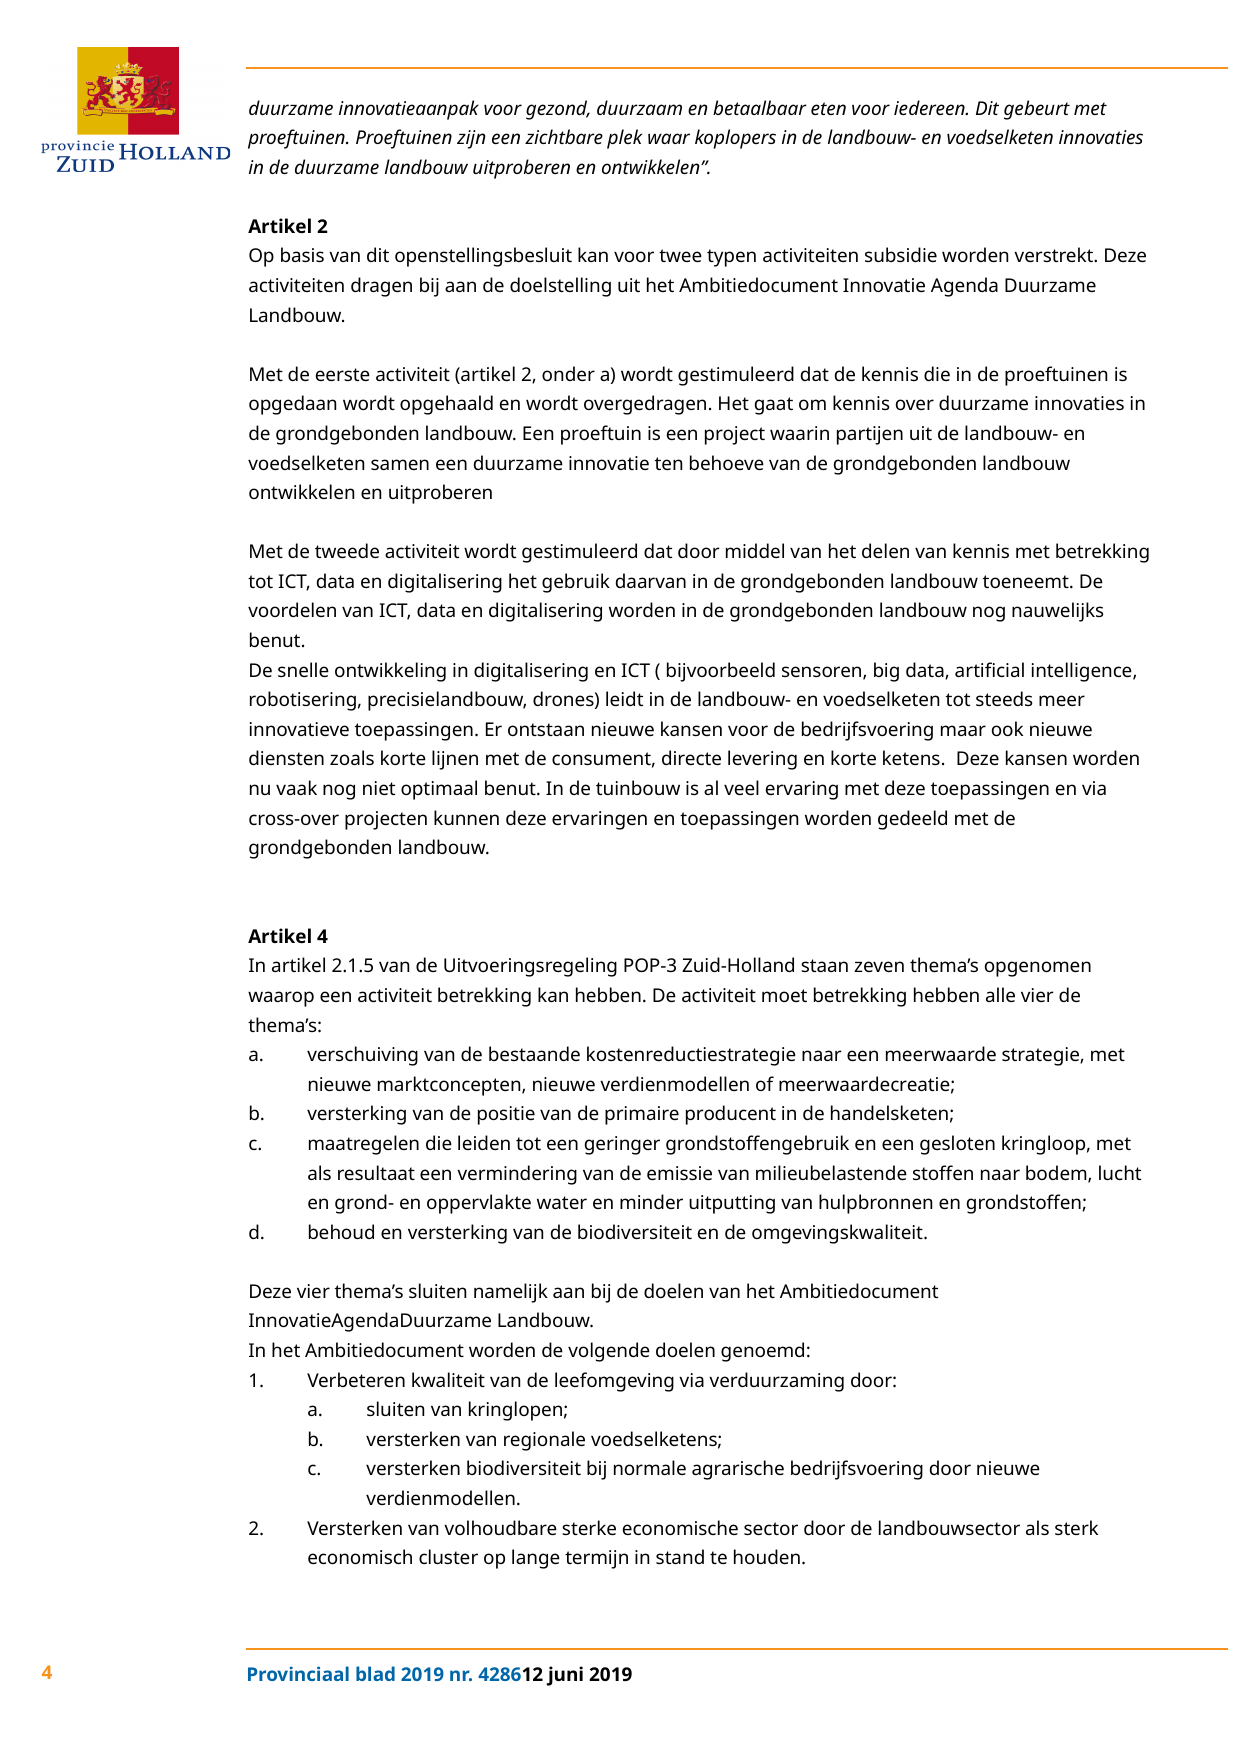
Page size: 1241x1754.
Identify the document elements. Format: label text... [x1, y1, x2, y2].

text Met de tweede activiteit wordt gestimuleerd dat door middel van het delen van kennis met betrekking tot ICT, data en digitalisering het gebruik daarvan in de grondgebonden landbouw toeneemt. De voordelen van ICT, data en digitalisering worden in de grondgebonden landbouw nog nauwelijks benut. [248, 538, 1152, 653]
text Artikel 2 [248, 213, 1152, 239]
list versterken biodiversiteit bij normale agrarische bedrijfsvoering door nieuwe verdienmodellen. [307, 1456, 1152, 1511]
text Deze vier thema’s sluiten namelijk aan bij de doelen van het Ambitiedocument InnovatieAgendaDuurzame Landbouw. [248, 1278, 1152, 1333]
list Versterken van volhoudbare sterke economische sector door de landbouwsector als sterk economisch cluster op lange termijn in stand te houden. [248, 1515, 1152, 1570]
list versterken van regionale voedselketens; [307, 1426, 1152, 1452]
list versterking van de positie van de primaire producent in de handelsketen; [248, 1101, 1152, 1126]
list verschuiving van de bestaande kostenreductiestrategie naar een meerwaarde strategie, met nieuwe marktconcepten, nieuwe verdienmodellen of meerwaardecreatie; [248, 1041, 1152, 1097]
text Op basis van dit openstellingsbesluit kan voor twee typen activiteiten subsidie worden verstrekt. Deze activiteiten dragen bij aan de doelstelling uit het Ambitiedocument Innovatie Agenda Duurzame Landbouw. [248, 243, 1152, 328]
list maatregelen die leiden tot een geringer grondstoffengebruik en een gesloten kringloop, met als resultaat een vermindering van de emissie van milieubelastende stoffen naar bodem, lucht en grond- en oppervlakte water en minder uitputting van hulpbronnen en grondstoffen; [248, 1130, 1152, 1215]
list behoud en versterking van de biodiversiteit en de omgevingskwaliteit. [248, 1219, 1152, 1245]
text De snelle ontwikkeling in digitalisering en ICT ( bijvoorbeeld sensoren, big data, artificial intelligence, robotisering, precisielandbouw, drones) leidt in de landbouw- en voedselketen tot steeds meer innovatieve toepassingen. Er ontstaan nieuwe kansen voor de bedrijfsvoering maar ook nieuwe diensten zoals korte lijnen met de consument, directe levering en korte ketens. Deze kansen worden nu vaak nog niet optimaal benut. In de tuinbouw is al veel ervaring met deze toepassingen en via cross-over projecten kunnen deze ervaringen en toepassingen worden gedeeld met de grondgebonden landbouw. [248, 657, 1152, 860]
text In artikel 2.1.5 van de Uitvoeringsregeling POP-3 Zuid-Holland staan zeven thema’s opgenomen waarop een activiteit betrekking kan hebben. De activiteit moet betrekking hebben alle vier de thema’s: [248, 953, 1152, 1038]
text Artikel 4 [248, 923, 1152, 949]
text duurzame innovatieaanpak voor gezond, duurzaam en betaalbaar eten voor iedereen. Dit gebeurt met proeftuinen. Proeftuinen zijn een zichtbare plek waar koplopers in de landbouw- en voedselketen innovaties in de duurzame landbouw uitproberen en ontwikkelen”. [248, 95, 1152, 180]
picture [41, 47, 231, 172]
list Verbeteren kwaliteit van de leefomgeving via verduurzaming door: [248, 1367, 1152, 1393]
text In het Ambitiedocument worden de volgende doelen genoemd: [248, 1337, 1152, 1363]
text Met de eerste activiteit (artikel 2, onder a) wordt gestimuleerd dat de kennis die in de proeftuinen is opgedaan wordt opgehaald en wordt overgedragen. Het gaat om kennis over duurzame innovaties in de grondgebonden landbouw. Een proeftuin is een project waarin partijen uit de landbouw- en voedselketen samen een duurzame innovatie ten behoeve van de grondgebonden landbouw ontwikkelen en uitproberen [248, 361, 1152, 505]
list sluiten van kringlopen; [307, 1396, 1152, 1422]
